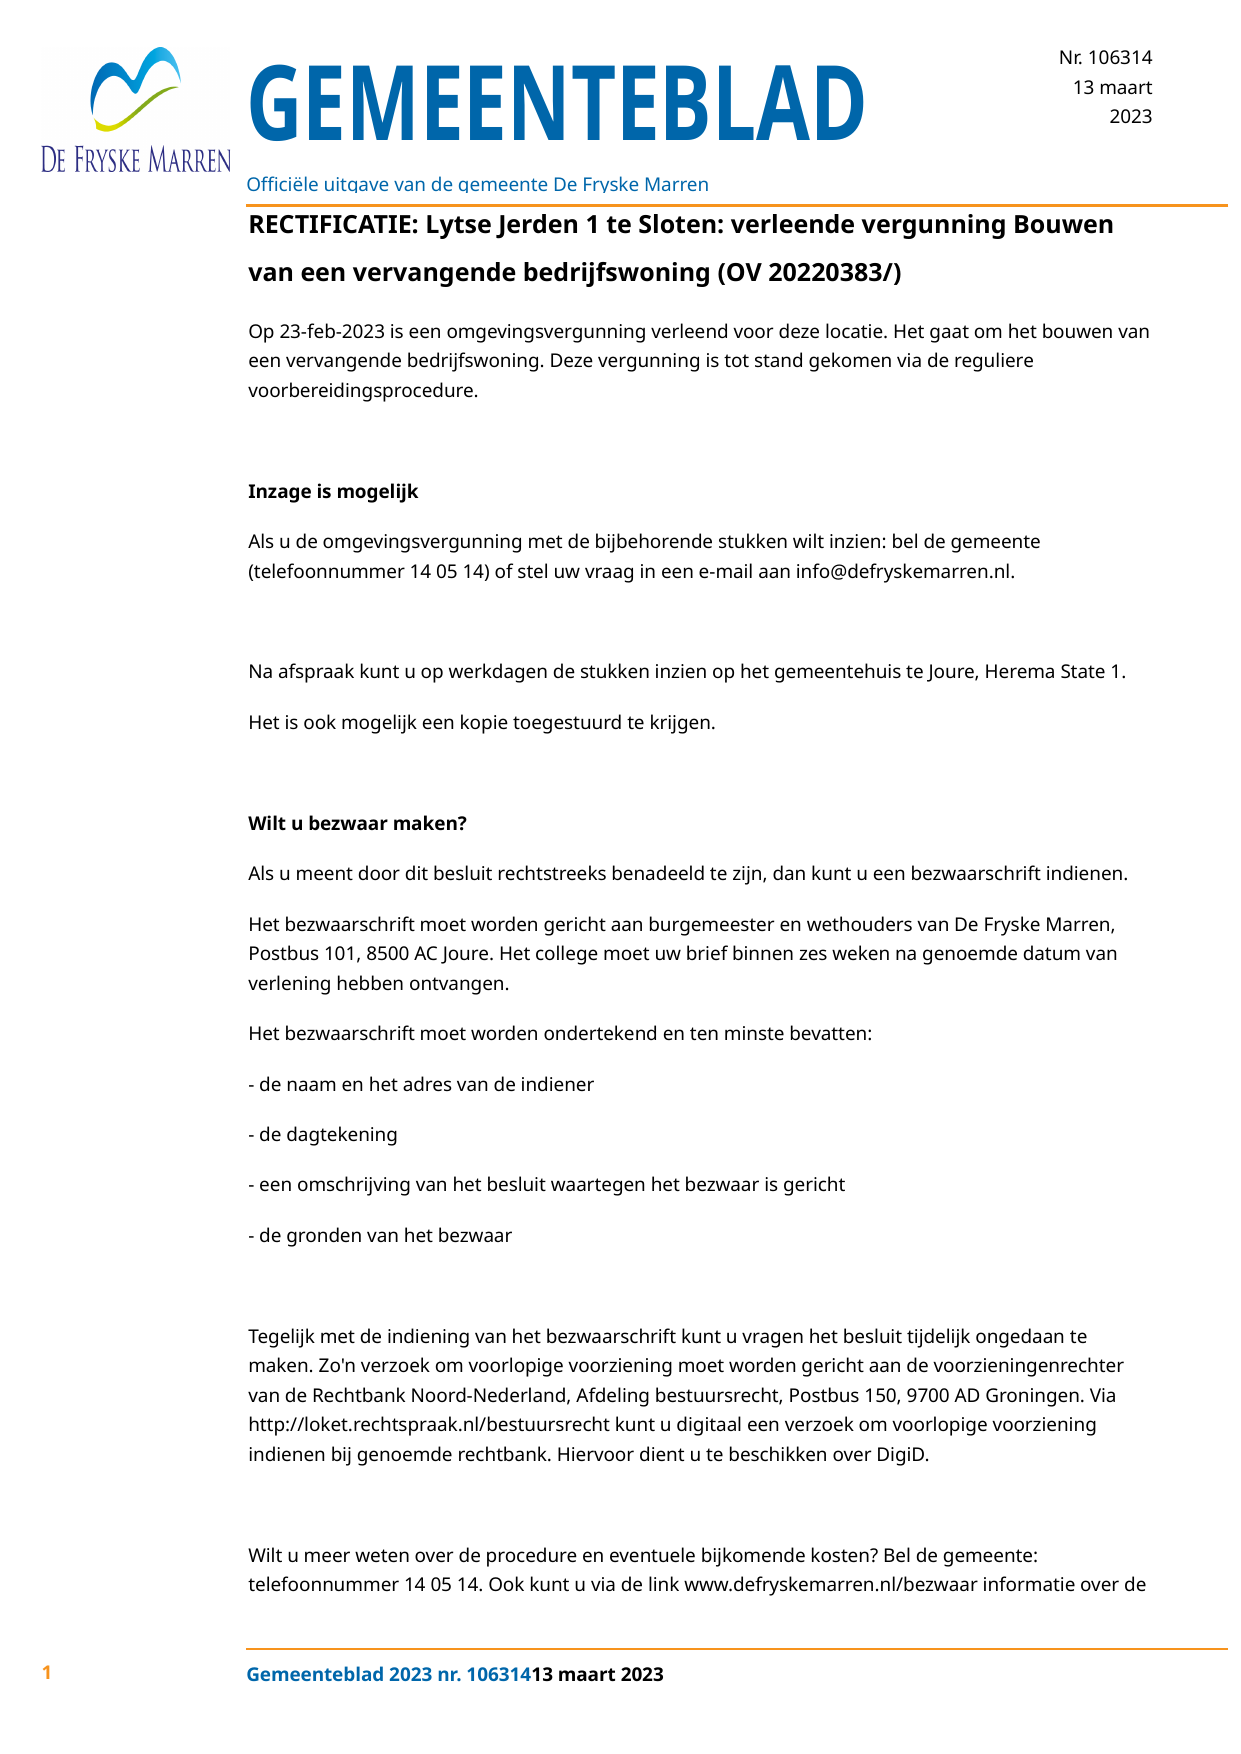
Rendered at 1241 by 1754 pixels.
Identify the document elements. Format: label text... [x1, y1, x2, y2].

picture [41, 47, 231, 172]
text Wilt u meer weten over de procedure en eventuele bijkomende kosten? Bel de gemeente: telefoonnummer 14 05 14. Ook kunt u via de link www.defryskemarren.nl/bezwaar informatie over de [248, 1542, 1152, 1597]
text Het is ook mogelijk een kopie toegestuurd te krijgen. [248, 709, 1152, 735]
text Het bezwaarschrift moet worden gericht aan burgemeester en wethouders van De Fryske Marren, Postbus 101, 8500 AC Joure. Het college moet uw brief binnen zes weken na genoemde datum van verlening hebben ontvangen. [248, 911, 1152, 996]
text - een omschrijving van het besluit waartegen het bezwaar is gericht [248, 1172, 1152, 1197]
text Inzage is mogelijk [248, 478, 1152, 504]
text - de naam en het adres van de indiener [248, 1071, 1152, 1097]
text - de dagtekening [248, 1121, 1152, 1147]
text - de gronden van het bezwaar [248, 1222, 1152, 1248]
text Als u meent door dit besluit rechtstreeks benadeeld te zijn, dan kunt u een bezwaarschrift indienen. [248, 860, 1152, 886]
text Tegelijk met de indiening van het bezwaarschrift kunt u vragen het besluit tijdelijk ongedaan te maken. Zo'n verzoek om voorlopige voorziening moet worden gericht aan de voorzieningenrechter van de Rechtbank Noord-Nederland, Afdeling bestuursrecht, Postbus 150, 9700 AD Groningen. Via http://loket.rechtspraak.nl/bestuursrecht kunt u digitaal een verzoek om voorlopige voorziening indienen bij genoemde rechtbank. Hiervoor dient u te beschikken over DigiD. [248, 1323, 1152, 1467]
text RECTIFICATIE: Lytse Jerden 1 te Sloten: verleende vergunning Bouwen van een vervangende bedrijfswoning (OV 20220383/) [248, 207, 1152, 288]
text Wilt u bezwaar maken? [248, 810, 1152, 836]
text Op 23-feb-2023 is een omgevingsvergunning verleend voor deze locatie. Het gaat om het bouwen van een vervangende bedrijfswoning. Deze vergunning is tot stand gekomen via de reguliere voorbereidingsprocedure. [248, 318, 1152, 403]
text Na afspraak kunt u op werkdagen de stukken inzien op het gemeentehuis te Joure, Herema State 1. [248, 659, 1152, 684]
text Het bezwaarschrift moet worden ondertekend en ten minste bevatten: [248, 1020, 1152, 1046]
text Als u de omgevingsvergunning met de bijbehorende stukken wilt inzien: bel de gemeente (telefoonnummer 14 05 14) of stel uw vraag in een e-mail aan info@defryskemarren.nl. [248, 528, 1152, 584]
